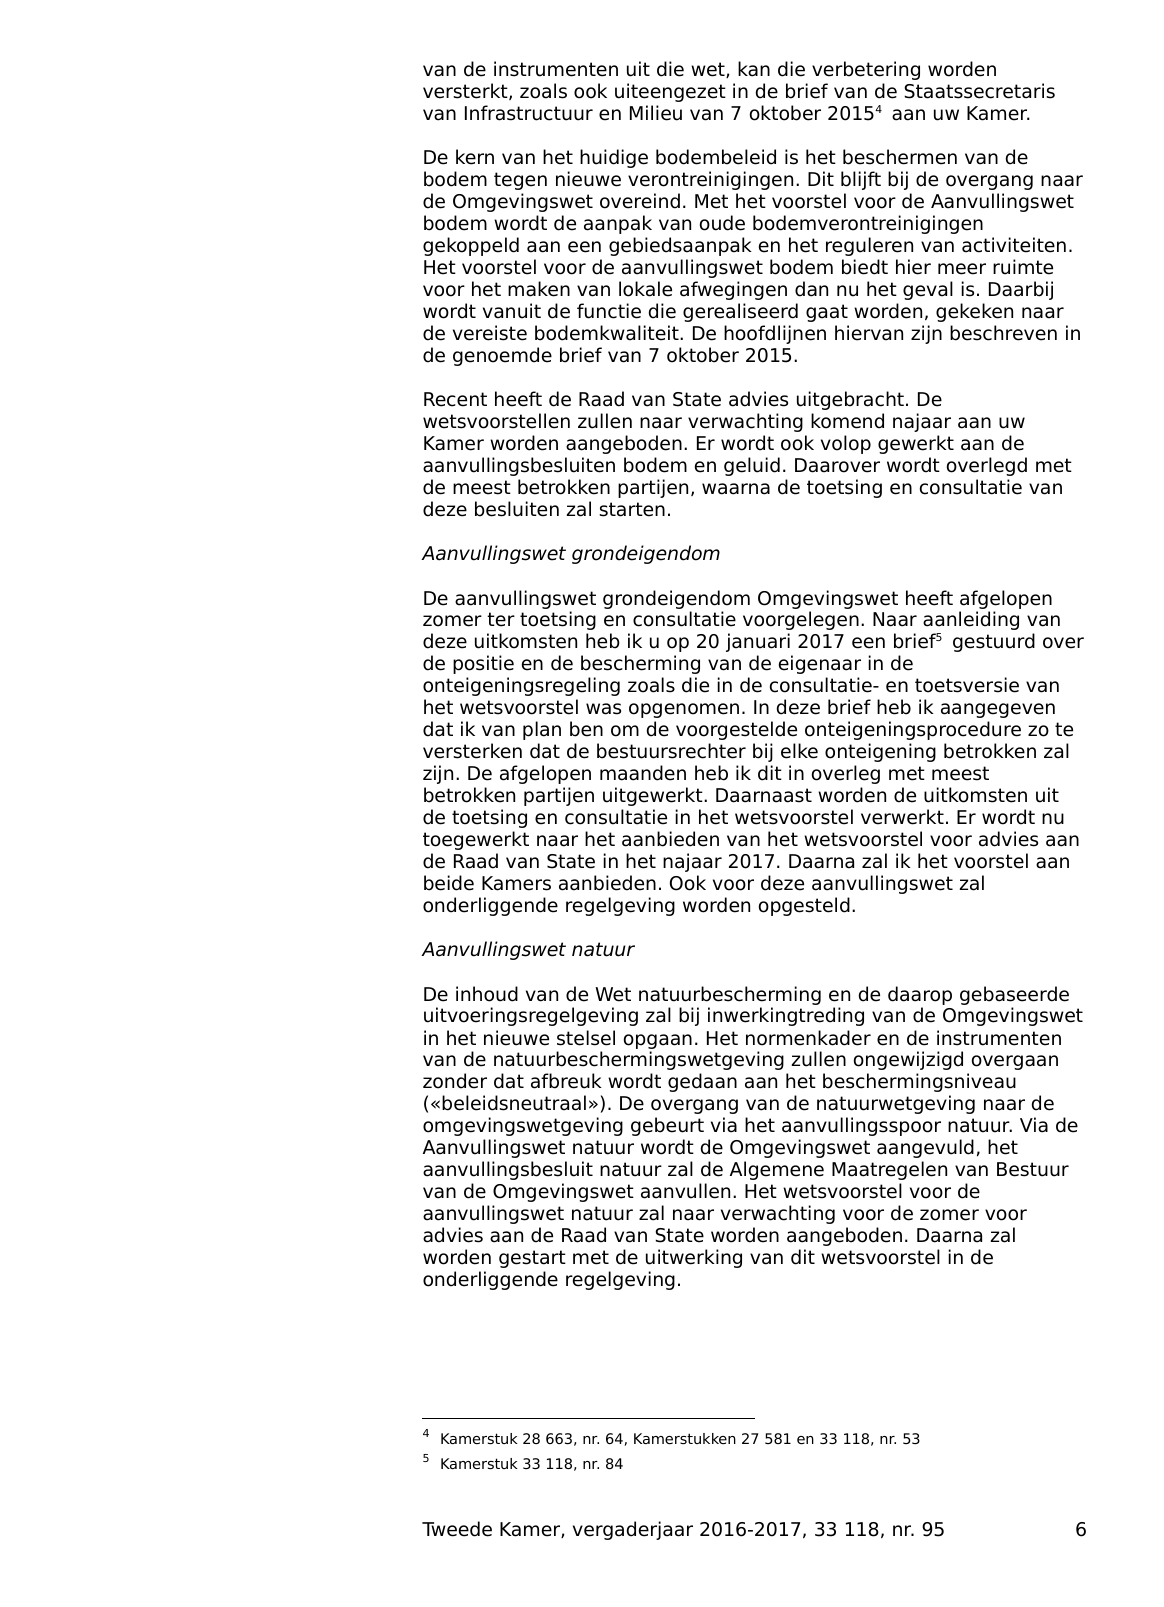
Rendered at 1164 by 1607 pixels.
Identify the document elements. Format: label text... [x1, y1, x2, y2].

text De inhoud van de Wet natuurbescherming en de daarop gebaseerde uitvoeringsregelgeving zal bij inwerkingtreding van de Omgevingswet in het nieuwe stelsel opgaan. Het normenkader en de instrumenten van de natuurbeschermingswetgeving zullen ongewijzigd overgaan zonder dat afbreuk wordt gedaan aan het beschermingsniveau («beleidsneutraal»). De overgang van de natuurwetgeving naar de omgevingswetgeving gebeurt via het aanvullingsspoor natuur. Via de Aanvullingswet natuur wordt de Omgevingswet aangevuld, het aanvullingsbesluit natuur zal de Algemene Maatregelen van Bestuur van de Omgevingswet aanvullen. Het wetsvoorstel voor de aanvullingswet natuur zal naar verwachting voor de zomer voor advies aan de Raad van State worden aangeboden. Daarna zal worden gestart met de uitwerking van dit wetsvoorstel in de onderliggende regelgeving. [422, 983, 1087, 1291]
subtitle Aanvullingswet natuur [422, 939, 1087, 961]
subtitle Aanvullingswet grondeigendom [422, 543, 1087, 565]
text De aanvullingswet grondeigendom Omgevingswet heeft afgelopen zomer ter toetsing en consultatie voorgelegen. Naar aanleiding van deze uitkomsten heb ik u op 20 januari 2017 een brief gestuurd over de positie en de bescherming van de eigenaar in de onteigeningsregeling zoals die in de consultatie- en toetsversie van het wetsvoorstel was opgenomen. In deze brief heb ik aangegeven dat ik van plan ben om de voorgestelde onteigeningsprocedure zo te versterken dat de bestuursrechter bij elke onteigening betrokken zal zijn. De afgelopen maanden heb ik dit in overleg met meest betrokken partijen uitgewerkt. Daarnaast worden de uitkomsten uit de toetsing en consultatie in het wetsvoorstel verwerkt. Er wordt nu toegewerkt naar het aanbieden van het wetsvoorstel voor advies aan de Raad van State in het najaar 2017. Daarna zal ik het voorstel aan beide Kamers aanbieden. Ook voor deze aanvullingswet zal onderliggende regelgeving worden opgesteld. [422, 587, 1087, 917]
text Kamerstuk 28 663, nr. 64, Kamerstukken 27 581 en 33 118, nr. 53 [422, 1427, 1087, 1449]
text Kamerstuk 33 118, nr. 84 [422, 1452, 1087, 1474]
text De kern van het huidige bodembeleid is het beschermen van de bodem tegen nieuwe verontreinigingen. Dit blijft bij de overgang naar de Omgevingswet overeind. Met het voorstel voor de Aanvullingswet bodem wordt de aanpak van oude bodemverontreinigingen gekoppeld aan een gebiedsaanpak en het reguleren van activiteiten. Het voorstel voor de aanvullingswet bodem biedt hier meer ruimte voor het maken van lokale afwegingen dan nu het geval is. Daarbij wordt vanuit de functie die gerealiseerd gaat worden, gekeken naar de vereiste bodemkwaliteit. De hoofdlijnen hiervan zijn beschreven in de genoemde brief van 7 oktober 2015. [422, 147, 1087, 367]
text van de instrumenten uit die wet, kan die verbetering worden versterkt, zoals ook uiteengezet in de brief van de Staatssecretaris van Infrastructuur en Milieu van 7 oktober 2015 aan uw Kamer. [422, 59, 1087, 125]
text Recent heeft de Raad van State advies uitgebracht. De wetsvoorstellen zullen naar verwachting komend najaar aan uw Kamer worden aangeboden. Er wordt ook volop gewerkt aan de aanvullingsbesluiten bodem en geluid. Daarover wordt overlegd met de meest betrokken partijen, waarna de toetsing en consultatie van deze besluiten zal starten. [422, 389, 1087, 521]
